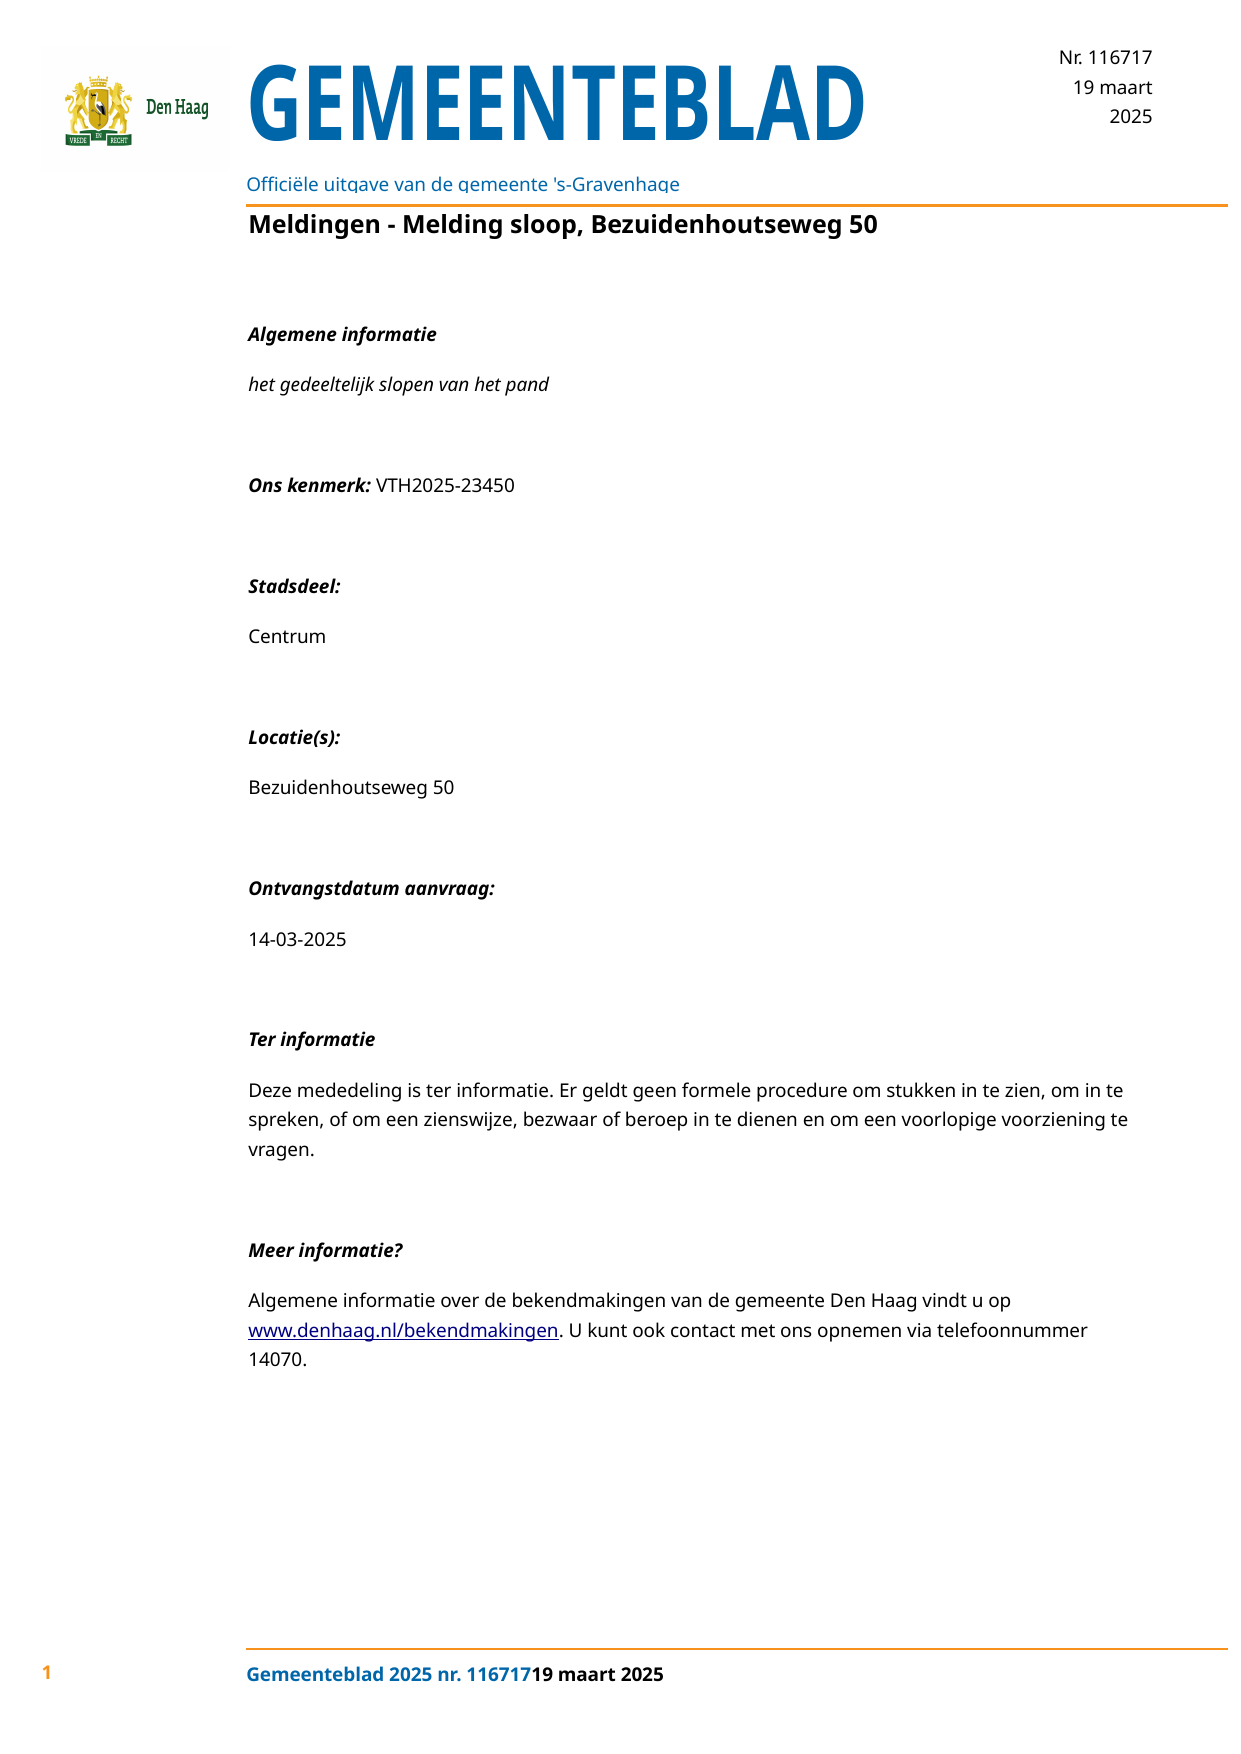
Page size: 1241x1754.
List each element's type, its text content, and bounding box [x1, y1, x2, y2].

text Deze mededeling is ter informatie. Er geldt geen formele procedure om stukken in te zien, om in te spreken, of om een zienswijze, bezwaar of beroep in te dienen en om een voorlopige voorziening te vragen. [248, 1077, 1152, 1162]
picture [41, 47, 231, 172]
text Locatie(s): [248, 724, 1152, 750]
text Meer informatie? [248, 1237, 1152, 1263]
text Ter informatie [248, 1027, 1152, 1052]
text Algemene informatie over de bekendmakingen van de gemeente Den Haag vindt u op www.denhaag.nl/bekendmakingen. U kunt ook contact met ons opnemen via telefoonnummer 14070. [248, 1287, 1152, 1372]
text Stadsdeel: [248, 573, 1152, 598]
text Ons kenmerk: VTH2025-23450 [248, 472, 1152, 498]
text het gedeeltelijk slopen van het pand [248, 371, 1152, 397]
text Ontvangstdatum aanvraag: [248, 875, 1152, 901]
text 14-03-2025 [248, 926, 1152, 951]
text Algemene informatie [248, 321, 1152, 346]
text Meldingen - Melding sloop, Bezuidenhoutseweg 50 [248, 207, 1152, 241]
text Bezuidenhoutseweg 50 [248, 774, 1152, 800]
text Centrum [248, 623, 1152, 649]
